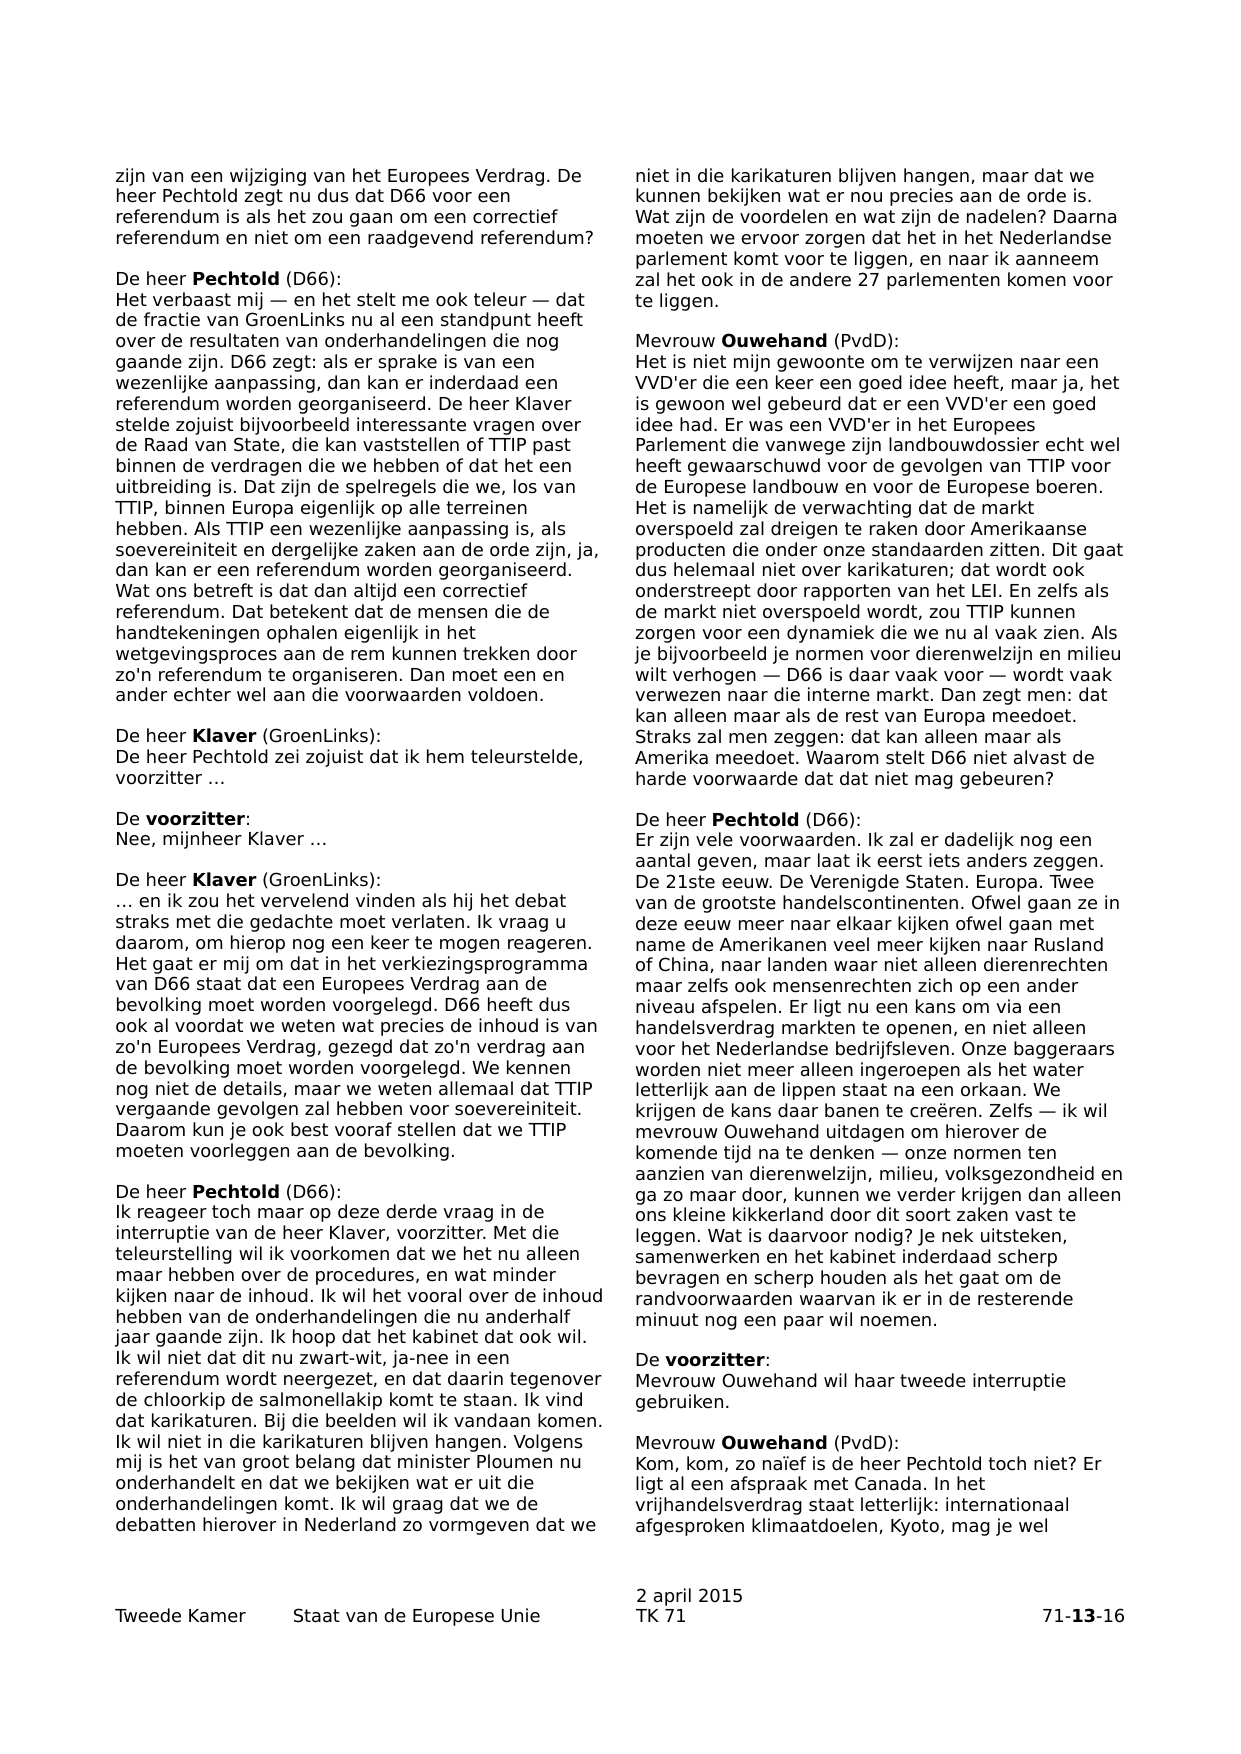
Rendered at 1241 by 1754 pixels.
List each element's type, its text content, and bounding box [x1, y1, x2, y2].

text De heer Pechtold (D66): [115, 269, 605, 289]
text Kom, kom, zo naïef is de heer Pechtold toch niet? Er ligt al een afspraak met Canada. In het vrijhandelsverdrag staat letterlijk: internationaal afgesproken klimaatdoelen, Kyoto, mag je wel [635, 1453, 1125, 1537]
text zijn van een wijziging van het Europees Verdrag. De heer Pechtold zegt nu dus dat D66 voor een referendum is als het zou gaan om een correctief referendum en niet om een raadgevend referendum? [115, 165, 605, 249]
text De voorzitter: [115, 808, 605, 829]
text De heer Klaver (GroenLinks): [115, 870, 605, 891]
text Ik reageer toch maar op deze derde vraag in de interruptie van de heer Klaver, voorzitter. Met die teleurstelling wil ik voorkomen dat we het nu alleen maar hebben over de procedures, en wat minder kijken naar de inhoud. Ik wil het vooral over de inhoud hebben van de onderhandelingen die nu anderhalf jaar gaande zijn. Ik hoop dat het kabinet dat ook wil. Ik wil niet dat dit nu zwart-wit, ja-nee in een referendum wordt neergezet, en dat daarin tegenover de chloorkip de salmonellakip komt te staan. Ik vind dat karikaturen. Bij die beelden wil ik vandaan komen. Ik wil niet in die karikaturen blijven hangen. Volgens mij is het van groot belang dat minister Ploumen nu onderhandelt en dat we bekijken wat er uit die onderhandelingen komt. Ik wil graag dat we de debatten hierover in Nederland zo vormgeven dat we [115, 1202, 605, 1536]
text De heer Klaver (GroenLinks): [115, 726, 605, 747]
text … en ik zou het vervelend vinden als hij het debat straks met die gedachte moet verlaten. Ik vraag u daarom, om hierop nog een keer te mogen reageren. Het gaat er mij om dat in het verkiezingsprogramma van D66 staat dat een Europees Verdrag aan de bevolking moet worden voorgelegd. D66 heeft dus ook al voordat we weten wat precies de inhoud is van zo'n Europees Verdrag, gezegd dat zo'n verdrag aan de bevolking moet worden voorgelegd. We kennen nog niet de details, maar we weten allemaal dat TTIP vergaande gevolgen zal hebben voor soevereiniteit. Daarom kun je ook best vooraf stellen dat we TTIP moeten voorleggen aan de bevolking. [115, 891, 605, 1162]
text Er zijn vele voorwaarden. Ik zal er dadelijk nog een aantal geven, maar laat ik eerst iets anders zeggen. De 21ste eeuw. De Verenigde Staten. Europa. Twee van de grootste handelscontinenten. Ofwel gaan ze in deze eeuw meer naar elkaar kijken ofwel gaan met name de Amerikanen veel meer kijken naar Rusland of China, naar landen waar niet alleen dierenrechten maar zelfs ook mensenrechten zich op een ander niveau afspelen. Er ligt nu een kans om via een handelsverdrag markten te openen, en niet alleen voor het Nederlandse bedrijfsleven. Onze baggeraars worden niet meer alleen ingeroepen als het water letterlijk aan de lippen staat na een orkaan. We krijgen de kans daar banen te creëren. Zelfs — ik wil mevrouw Ouwehand uitdagen om hierover de komende tijd na te denken — onze normen ten aanzien van dierenwelzijn, milieu, volksgezondheid en ga zo maar door, kunnen we verder krijgen dan alleen ons kleine kikkerland door dit soort zaken vast te leggen. Wat is daarvoor nodig? Je nek uitsteken, samenwerken en het kabinet inderdaad scherp bevragen en scherp houden als het gaat om de randvoorwaarden waarvan ik er in de resterende minuut nog een paar wil noemen. [635, 830, 1125, 1330]
text Het is niet mijn gewoonte om te verwijzen naar een VVD'er die een keer een goed idee heeft, maar ja, het is gewoon wel gebeurd dat er een VVD'er een goed idee had. Er was een VVD'er in het Europees Parlement die vanwege zijn landbouwdossier echt wel heeft gewaarschuwd voor de gevolgen van TTIP voor de Europese landbouw en voor de Europese boeren. Het is namelijk de verwachting dat de markt overspoeld zal dreigen te raken door Amerikaanse producten die onder onze standaarden zitten. Dit gaat dus helemaal niet over karikaturen; dat wordt ook onderstreept door rapporten van het LEI. En zelfs als de markt niet overspoeld wordt, zou TTIP kunnen zorgen voor een dynamiek die we nu al vaak zien. Als je bijvoorbeeld je normen voor dierenwelzijn en milieu wilt verhogen — D66 is daar vaak voor — wordt vaak verwezen naar die interne markt. Dan zegt men: dat kan alleen maar als de rest van Europa meedoet. Straks zal men zeggen: dat kan alleen maar als Amerika meedoet. Waarom stelt D66 niet alvast de harde voorwaarde dat dat niet mag gebeuren? [635, 352, 1125, 789]
text De voorzitter: [635, 1350, 1125, 1371]
text De heer Pechtold zei zojuist dat ik hem teleurstelde, voorzitter … [115, 747, 605, 788]
text Mevrouw Ouwehand wil haar tweede interruptie gebruiken. [635, 1371, 1125, 1412]
text Mevrouw Ouwehand (PvdD): [635, 1432, 1125, 1453]
text niet in die karikaturen blijven hangen, maar dat we kunnen bekijken wat er nou precies aan de orde is. Wat zijn de voordelen en wat zijn de nadelen? Daarna moeten we ervoor zorgen dat het in het Nederlandse parlement komt voor te liggen, en naar ik aanneem zal het ook in de andere 27 parlementen komen voor te liggen. [635, 165, 1125, 311]
text De heer Pechtold (D66): [115, 1182, 605, 1202]
text Het verbaast mij — en het stelt me ook teleur — dat de fractie van GroenLinks nu al een standpunt heeft over de resultaten van onderhandelingen die nog gaande zijn. D66 zegt: als er sprake is van een wezenlijke aanpassing, dan kan er inderdaad een referendum worden georganiseerd. De heer Klaver stelde zojuist bijvoorbeeld interessante vragen over de Raad van State, die kan vaststellen of TTIP past binnen de verdragen die we hebben of dat het een uitbreiding is. Dat zijn de spelregels die we, los van TTIP, binnen Europa eigenlijk op alle terreinen hebben. Als TTIP een wezenlijke aanpassing is, als soevereiniteit en dergelijke zaken aan de orde zijn, ja, dan kan er een referendum worden georganiseerd. Wat ons betreft is dat dan altijd een correctief referendum. Dat betekent dat de mensen die de handtekeningen ophalen eigenlijk in het wetgevingsproces aan de rem kunnen trekken door zo'n referendum te organiseren. Dan moet een en ander echter wel aan die voorwaarden voldoen. [115, 289, 605, 706]
text Nee, mijnheer Klaver … [115, 829, 605, 850]
text De heer Pechtold (D66): [635, 809, 1125, 830]
text Mevrouw Ouwehand (PvdD): [635, 331, 1125, 352]
